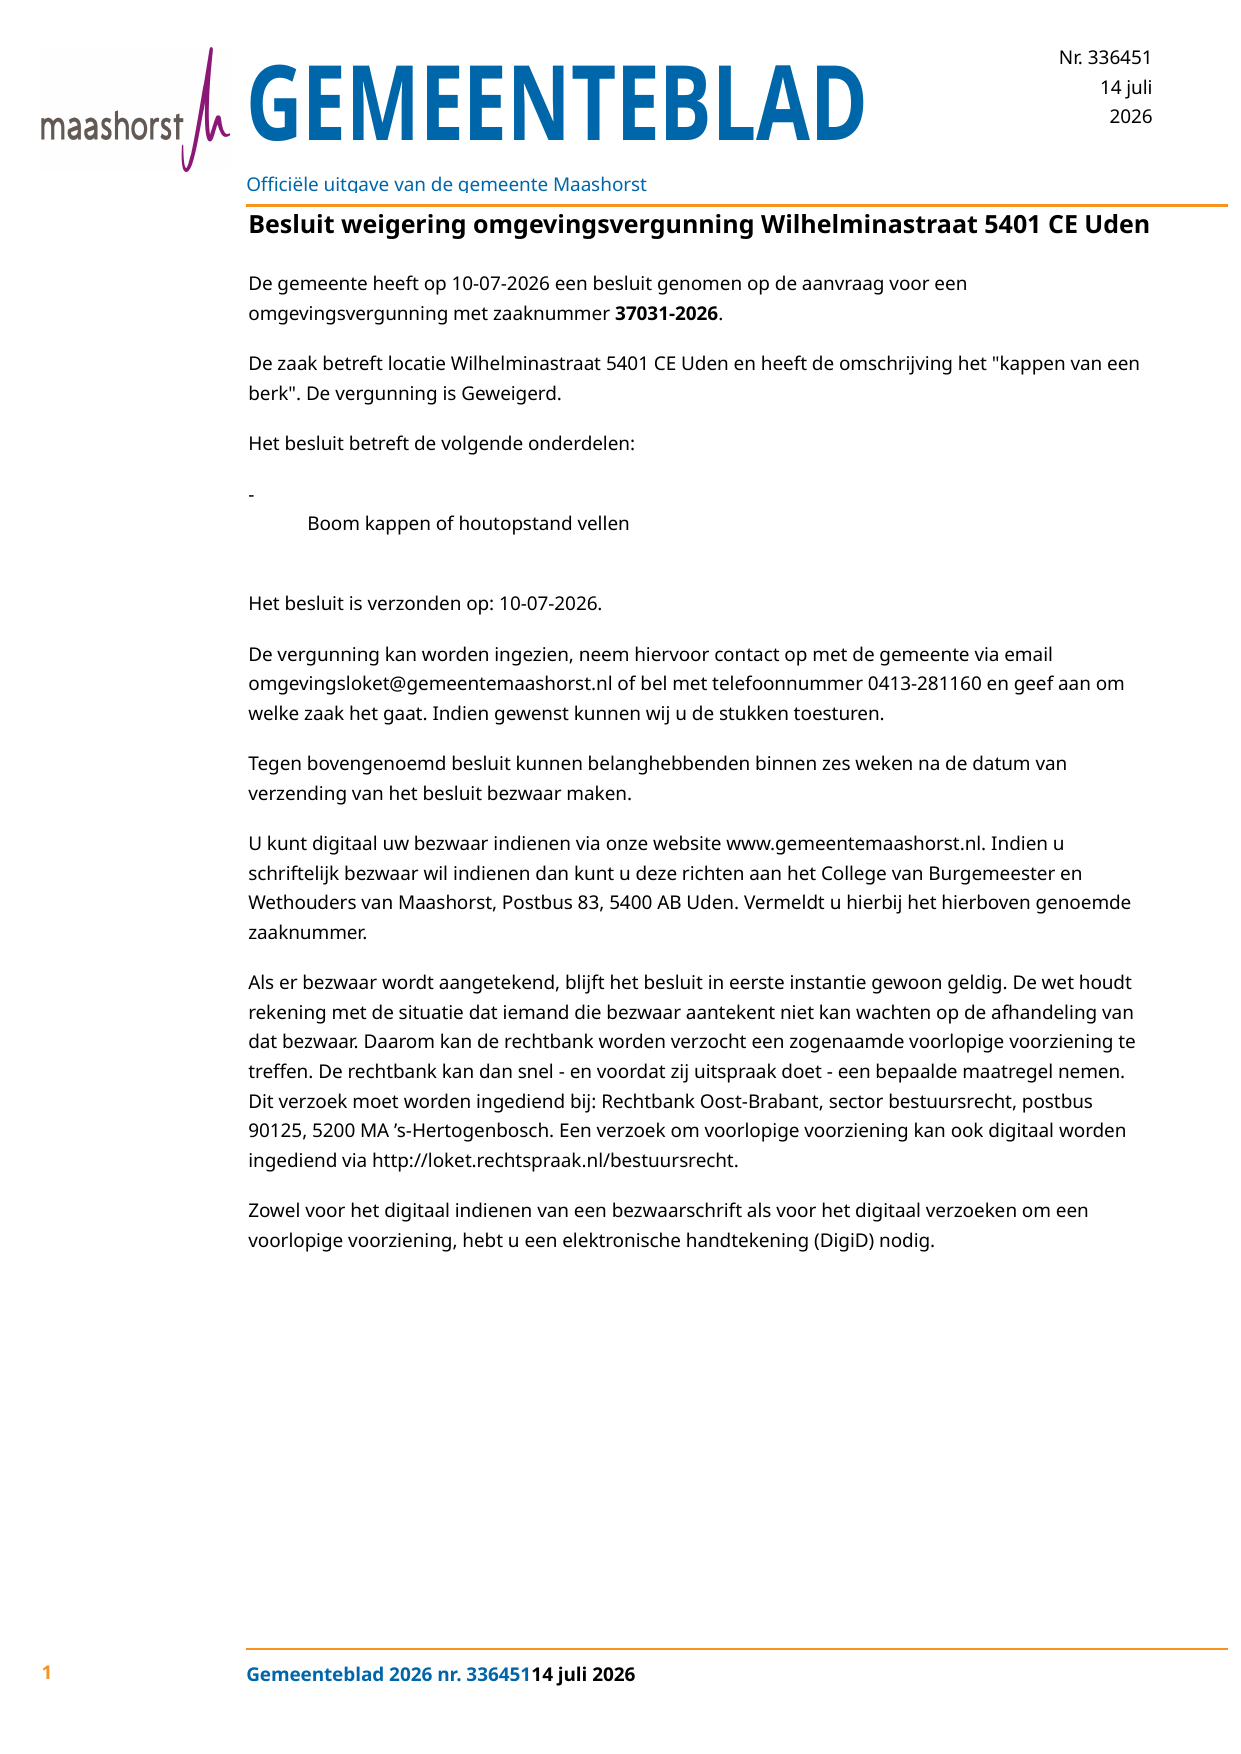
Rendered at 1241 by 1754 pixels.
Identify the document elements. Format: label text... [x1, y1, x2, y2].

text De vergunning kan worden ingezien, neem hiervoor contact op met de gemeente via email omgevingsloket@gemeentemaashorst.nl of bel met telefoonnummer 0413-281160 en geef aan om welke zaak het gaat. Indien gewenst kunnen wij u de stukken toesturen. [248, 641, 1152, 726]
text Het besluit is verzonden op: 10-07-2026. [248, 590, 1152, 616]
text Tegen bovengenoemd besluit kunnen belanghebbenden binnen zes weken na de datum van verzending van het besluit bezwaar maken. [248, 750, 1152, 806]
text Het besluit betreft de volgende onderdelen: [248, 430, 1152, 456]
text Besluit weigering omgevingsvergunning Wilhelminastraat 5401 CE Uden [248, 207, 1152, 241]
text Zowel voor het digitaal indienen van een bezwaarschrift als voor het digitaal verzoeken om een voorlopige voorziening, hebt u een elektronische handtekening (DigiD) nodig. [248, 1197, 1152, 1253]
text U kunt digitaal uw bezwaar indienen via onze website www.gemeentemaashorst.nl. Indien u schriftelijk bezwaar wil indienen dan kunt u deze richten aan het College van Burgemeester en Wethouders van Maashorst, Postbus 83, 5400 AB Uden. Vermeldt u hierbij het hierboven genoemde zaaknummer. [248, 830, 1152, 945]
text De gemeente heeft op 10-07-2026 een besluit genomen op de aanvraag voor een omgevingsvergunning met zaaknummer 37031-2026. [248, 270, 1152, 326]
text Als er bezwaar wordt aangetekend, blijft het besluit in eerste instantie gewoon geldig. De wet houdt rekening met de situatie dat iemand die bezwaar aantekent niet kan wachten op de afhandeling van dat bezwaar. Daarom kan de rechtbank worden verzocht een zogenaamde voorlopige voorziening te treffen. De rechtbank kan dan snel - en voordat zij uitspraak doet - een bepaalde maatregel nemen. Dit verzoek moet worden ingediend bij: Rechtbank Oost-Brabant, sector bestuursrecht, postbus 90125, 5200 MA ’s-Hertogenbosch. Een verzoek om voorlopige voorziening kan ook digitaal worden ingediend via http://loket.rechtspraak.nl/bestuursrecht. [248, 969, 1152, 1173]
list Boom kappen of houtopstand vellen [248, 510, 1152, 536]
picture [41, 47, 231, 172]
text De zaak betreft locatie Wilhelminastraat 5401 CE Uden en heeft de omschrijving het "kappen van een berk". De vergunning is Geweigerd. [248, 350, 1152, 406]
